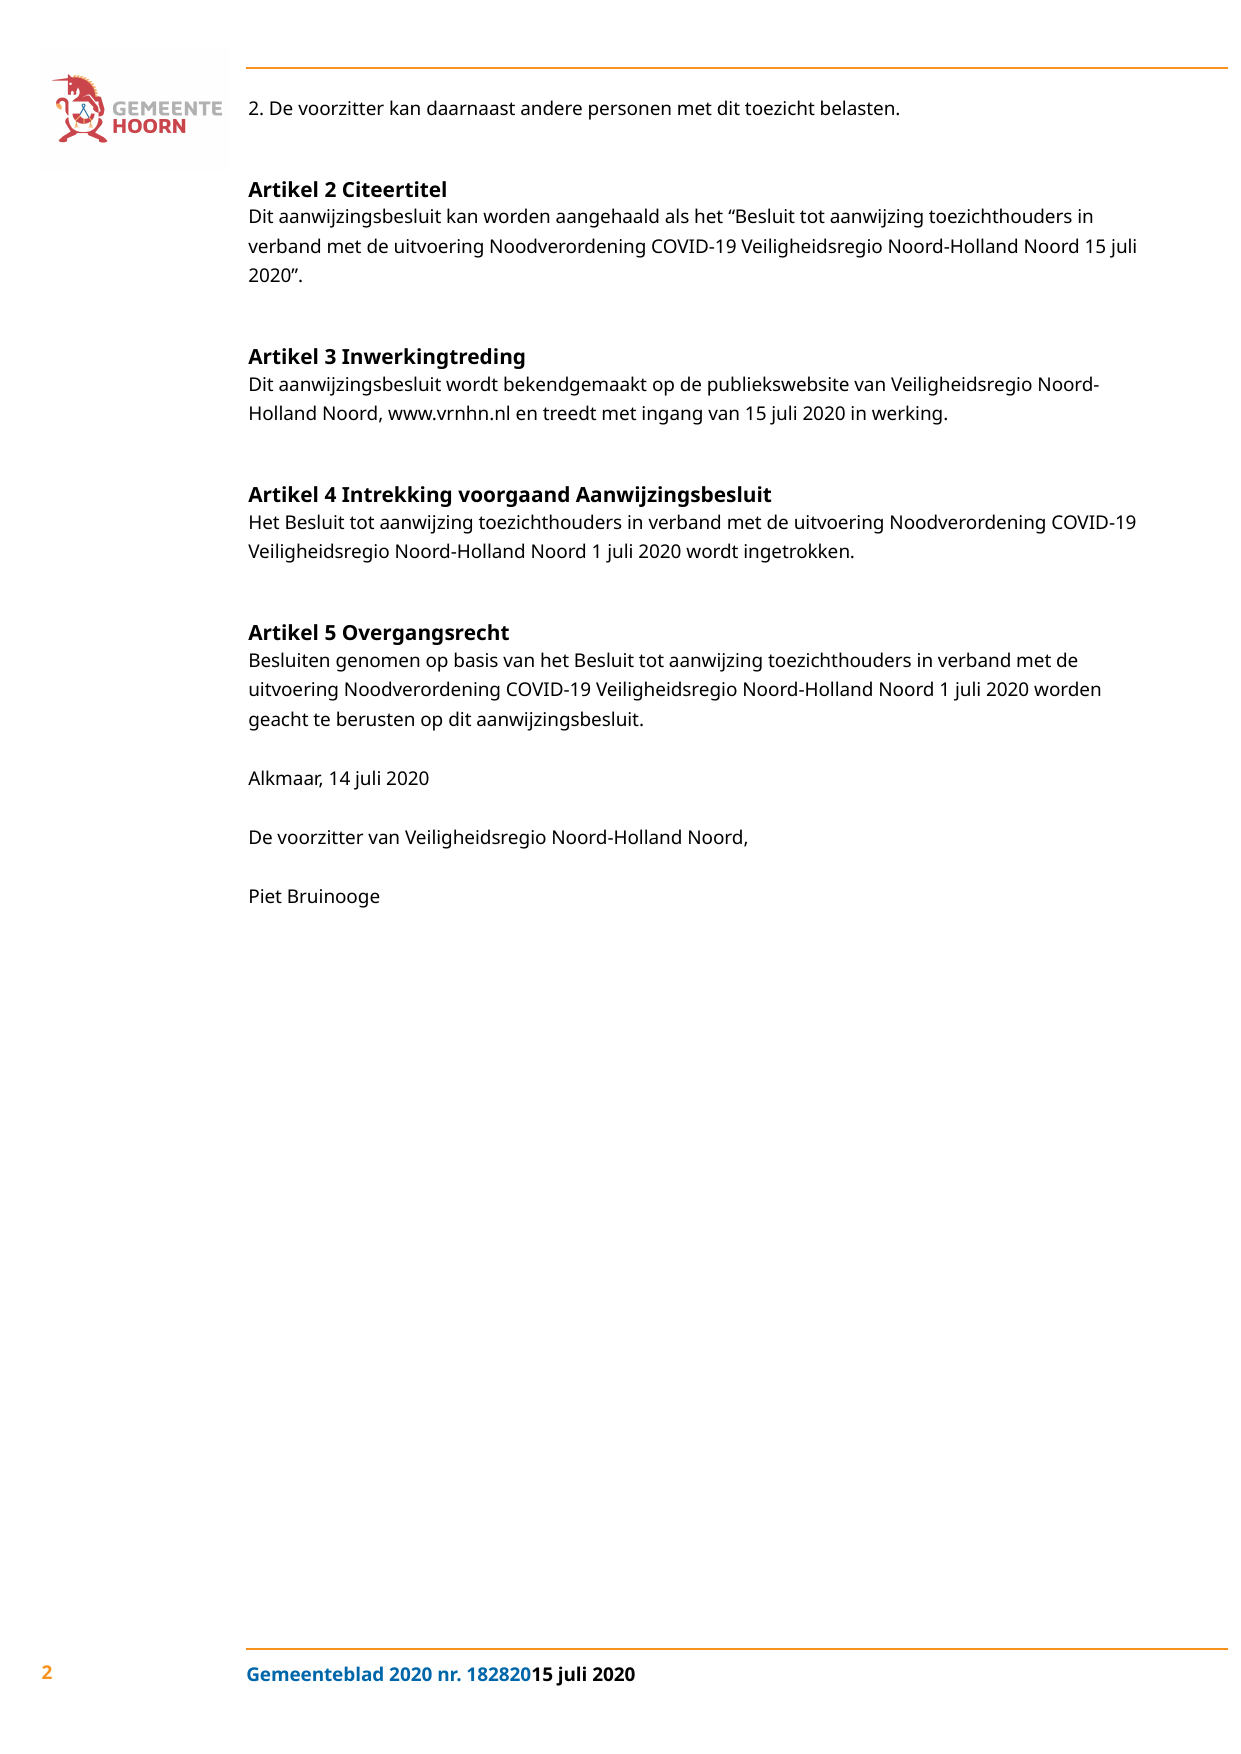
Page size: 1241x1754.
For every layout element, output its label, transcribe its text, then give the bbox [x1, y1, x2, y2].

text Artikel 2 Citeertitel [248, 175, 1152, 203]
text 2. De voorzitter kan daarnaast andere personen met dit toezicht belasten. [248, 95, 1152, 121]
text Dit aanwijzingsbesluit kan worden aangehaald als het “Besluit tot aanwijzing toezichthouders in verband met de uitvoering Noodverordening COVID-19 Veiligheidsregio Noord-Holland Noord 15 juli 2020”. [248, 203, 1152, 288]
text Artikel 4 Intrekking voorgaand Aanwijzingsbesluit [248, 480, 1152, 509]
text Alkmaar, 14 juli 2020 [248, 765, 1152, 791]
text Artikel 3 Inwerkingtreding [248, 342, 1152, 371]
text Artikel 5 Overgangsrecht [248, 618, 1152, 647]
text Het Besluit tot aanwijzing toezichthouders in verband met de uitvoering Noodverordening COVID-19 Veiligheidsregio Noord-Holland Noord 1 juli 2020 wordt ingetrokken. [248, 509, 1152, 564]
text Dit aanwijzingsbesluit wordt bekendgemaakt op de publiekswebsite van Veiligheidsregio Noord-Holland Noord, www.vrnhn.nl en treedt met ingang van 15 juli 2020 in werking. [248, 371, 1152, 426]
text Besluiten genomen op basis van het Besluit tot aanwijzing toezichthouders in verband met de uitvoering Noodverordening COVID-19 Veiligheidsregio Noord-Holland Noord 1 juli 2020 worden geacht te berusten op dit aanwijzingsbesluit. [248, 647, 1152, 732]
text De voorzitter van Veiligheidsregio Noord-Holland Noord, [248, 824, 1152, 850]
text Piet Bruinooge [248, 883, 1152, 909]
picture [41, 47, 231, 172]
